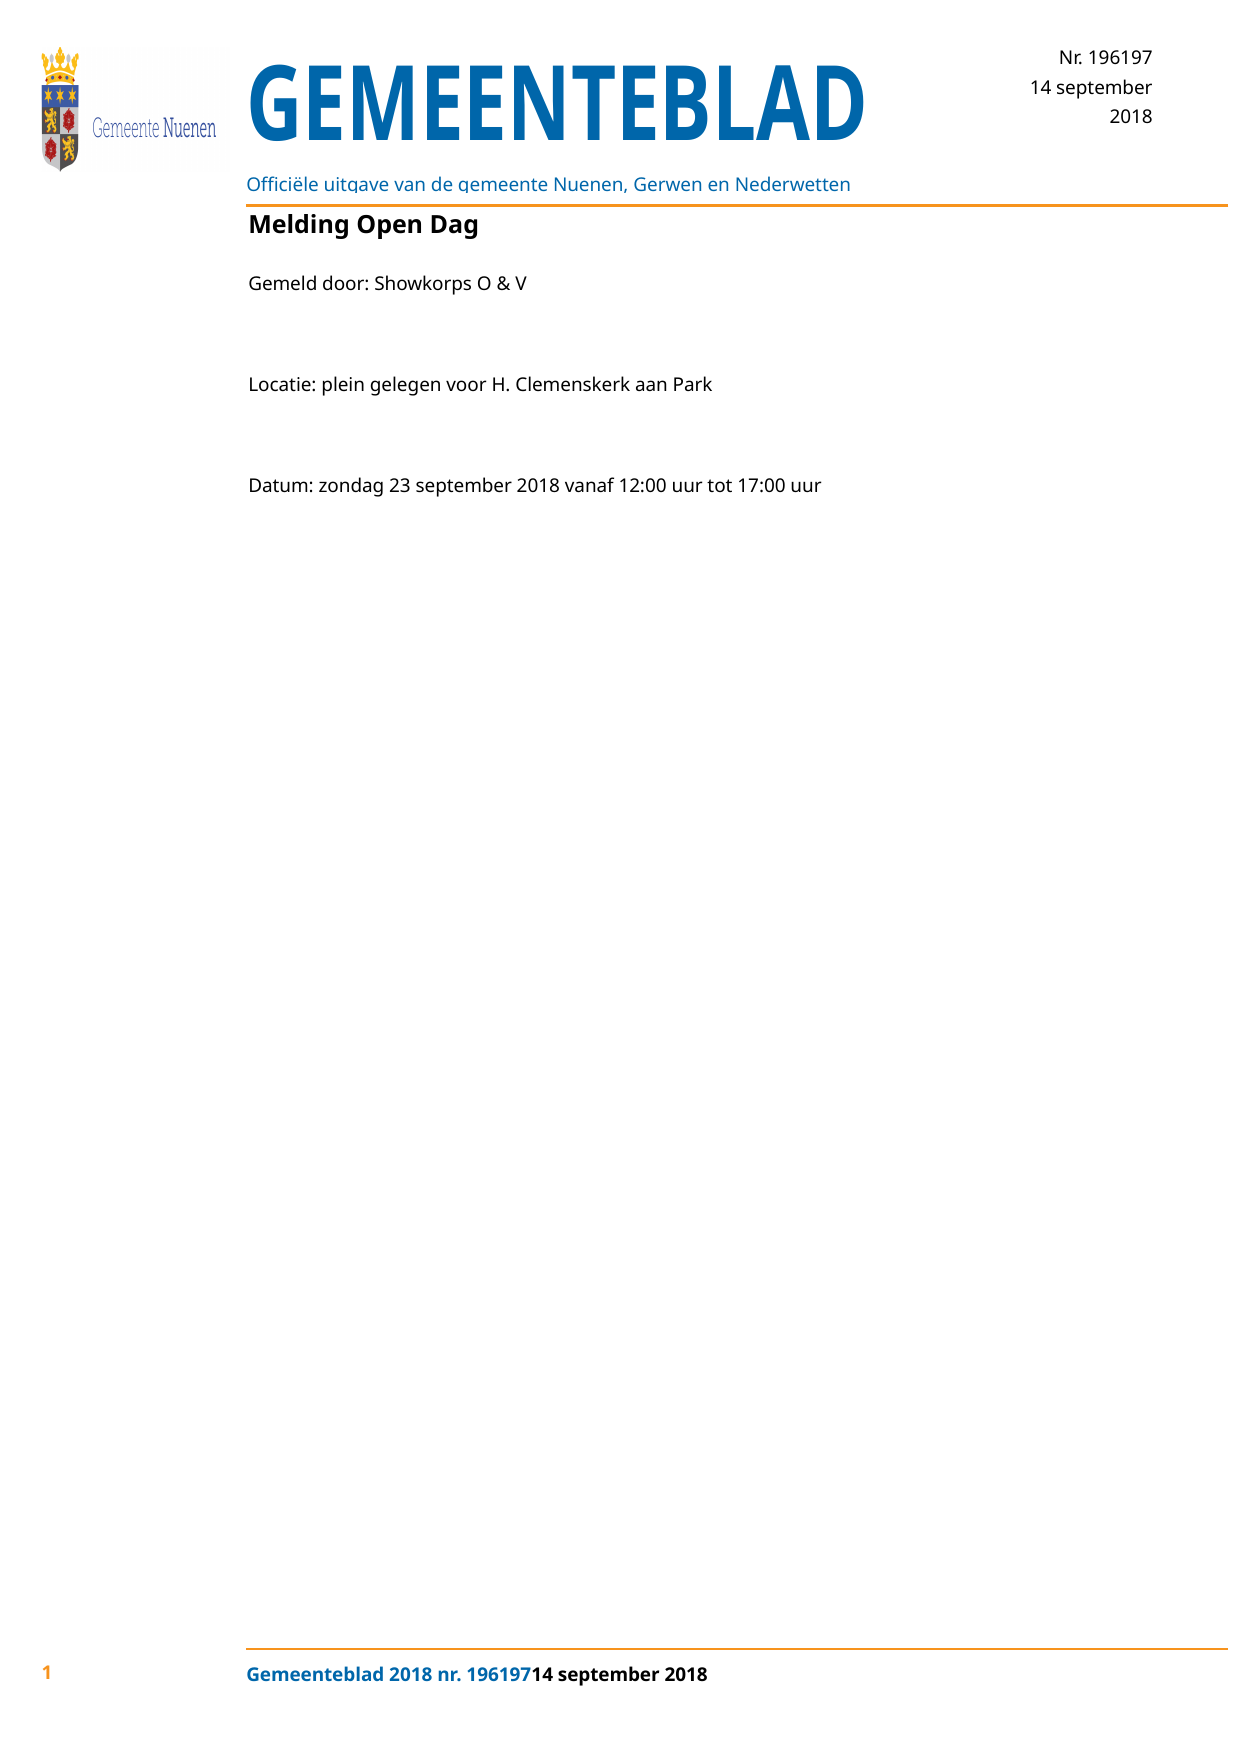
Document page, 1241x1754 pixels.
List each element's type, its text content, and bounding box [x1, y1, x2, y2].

text Melding Open Dag [248, 207, 1152, 241]
text Locatie: plein gelegen voor H. Clemenskerk aan Park [248, 371, 1152, 397]
text Gemeld door: Showkorps O & V [248, 270, 1152, 296]
text Datum: zondag 23 september 2018 vanaf 12:00 uur tot 17:00 uur [248, 472, 1152, 498]
picture [41, 47, 231, 172]
